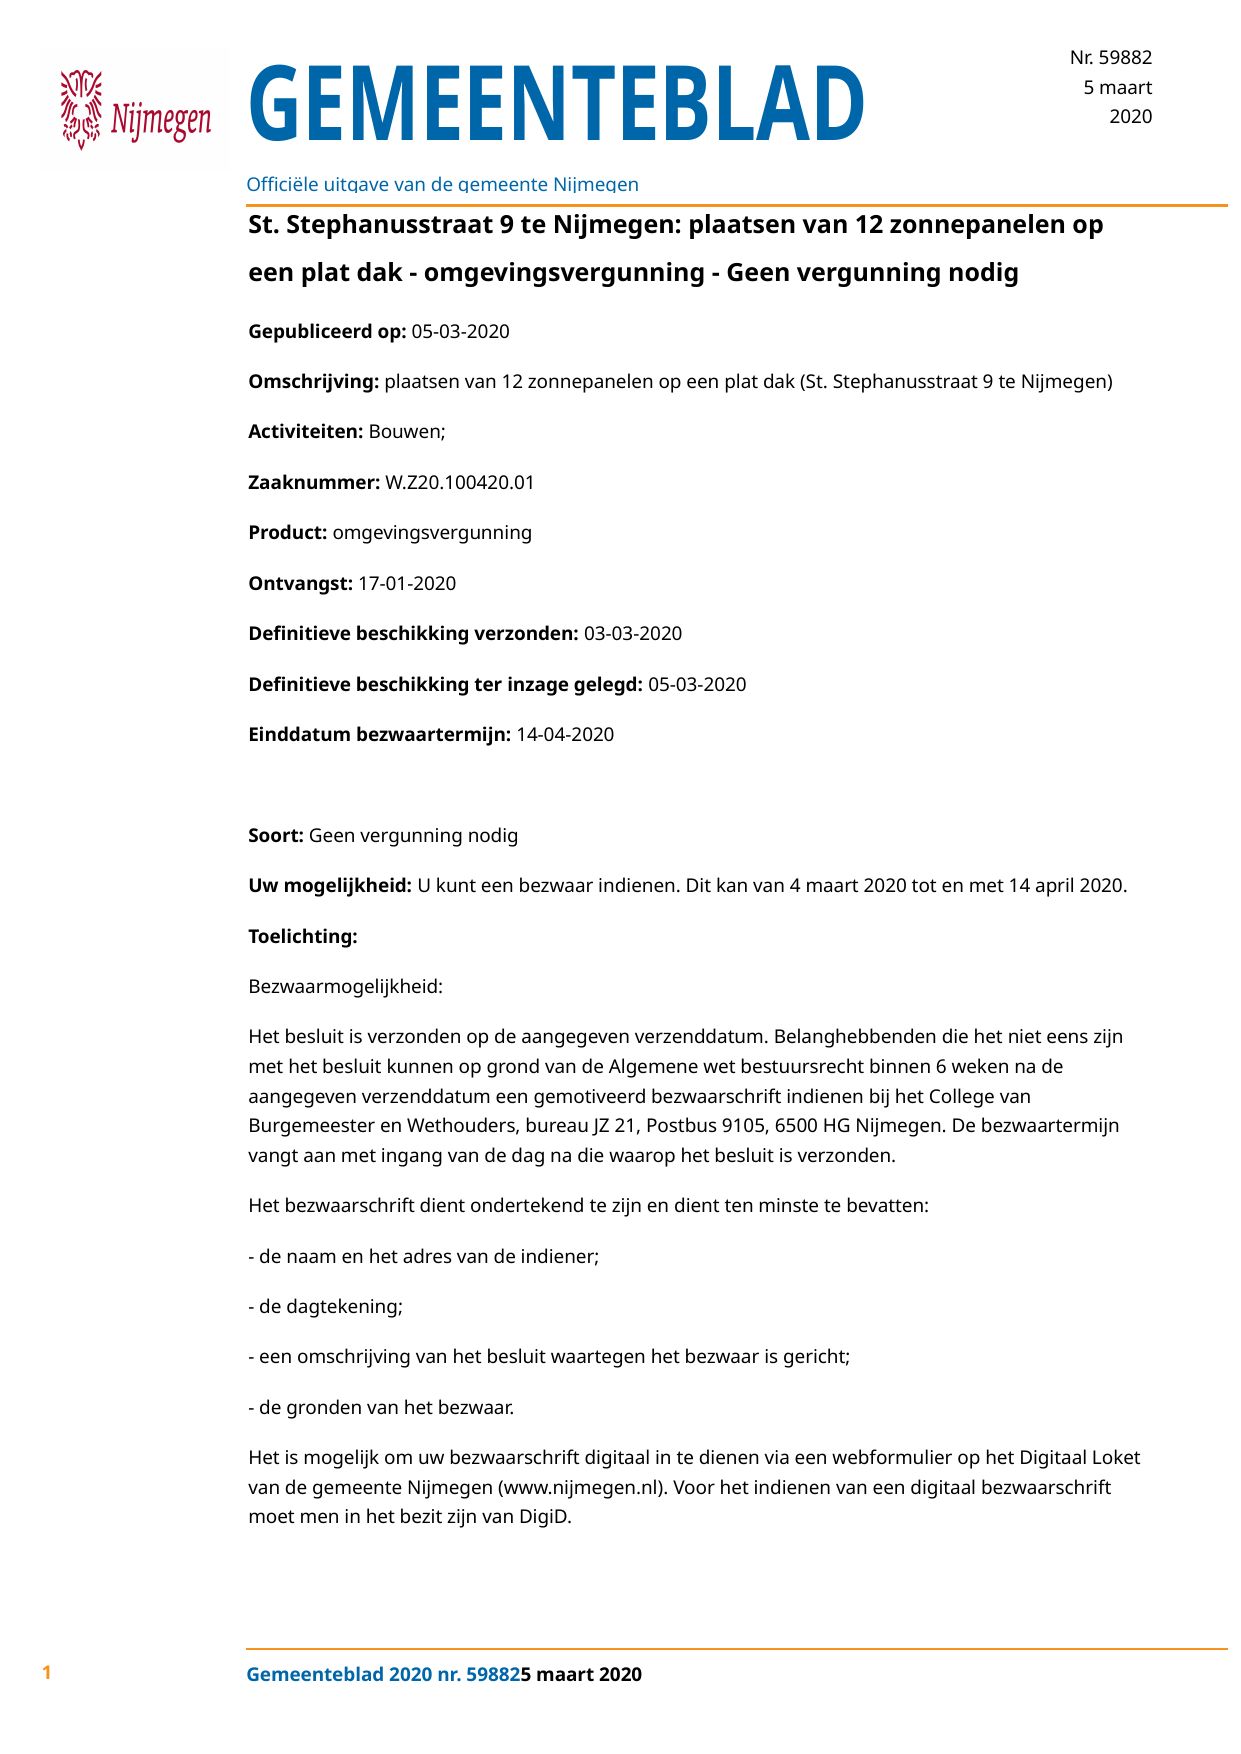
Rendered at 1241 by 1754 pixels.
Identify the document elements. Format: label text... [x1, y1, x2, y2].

text Uw mogelijkheid: U kunt een bezwaar indienen. Dit kan van 4 maart 2020 tot en met 14 april 2020. [248, 872, 1152, 898]
text Gepubliceerd op: 05-03-2020 [248, 318, 1152, 344]
text St. Stephanusstraat 9 te Nijmegen: plaatsen van 12 zonnepanelen op een plat dak - omgevingsvergunning - Geen vergunning nodig [248, 207, 1152, 288]
text Activiteiten: Bouwen; [248, 419, 1152, 444]
text Het besluit is verzonden op de aangegeven verzenddatum. Belanghebbenden die het niet eens zijn met het besluit kunnen op grond van de Algemene wet bestuursrecht binnen 6 weken na de aangegeven verzenddatum een gemotiveerd bezwaarschrift indienen bij het College van Burgemeester en Wethouders, bureau JZ 21, Postbus 9105, 6500 HG Nijmegen. De bezwaartermijn vangt aan met ingang van de dag na die waarop het besluit is verzonden. [248, 1024, 1152, 1168]
text - de naam en het adres van de indiener; [248, 1243, 1152, 1269]
text Toelichting: [248, 923, 1152, 949]
text Einddatum bezwaartermijn: 14-04-2020 [248, 721, 1152, 747]
text Het is mogelijk om uw bezwaarschrift digitaal in te dienen via een webformulier op het Digitaal Loket van de gemeente Nijmegen (www.nijmegen.nl). Voor het indienen van een digitaal bezwaarschrift moet men in het bezit zijn van DigiD. [248, 1444, 1152, 1529]
text Product: omgevingsvergunning [248, 519, 1152, 545]
text Zaaknummer: W.Z20.100420.01 [248, 469, 1152, 495]
text Omschrijving: plaatsen van 12 zonnepanelen op een plat dak (St. Stephanusstraat 9 te Nijmegen) [248, 368, 1152, 394]
text Definitieve beschikking verzonden: 03-03-2020 [248, 620, 1152, 646]
text - een omschrijving van het besluit waartegen het bezwaar is gericht; [248, 1344, 1152, 1369]
text Het bezwaarschrift dient ondertekend te zijn en dient ten minste te bevatten: [248, 1192, 1152, 1218]
text Soort: Geen vergunning nodig [248, 822, 1152, 848]
text Definitieve beschikking ter inzage gelegd: 05-03-2020 [248, 671, 1152, 697]
text - de gronden van het bezwaar. [248, 1394, 1152, 1420]
text - de dagtekening; [248, 1293, 1152, 1319]
text Bezwaarmogelijkheid: [248, 973, 1152, 999]
picture [41, 47, 231, 172]
text Ontvangst: 17-01-2020 [248, 570, 1152, 596]
